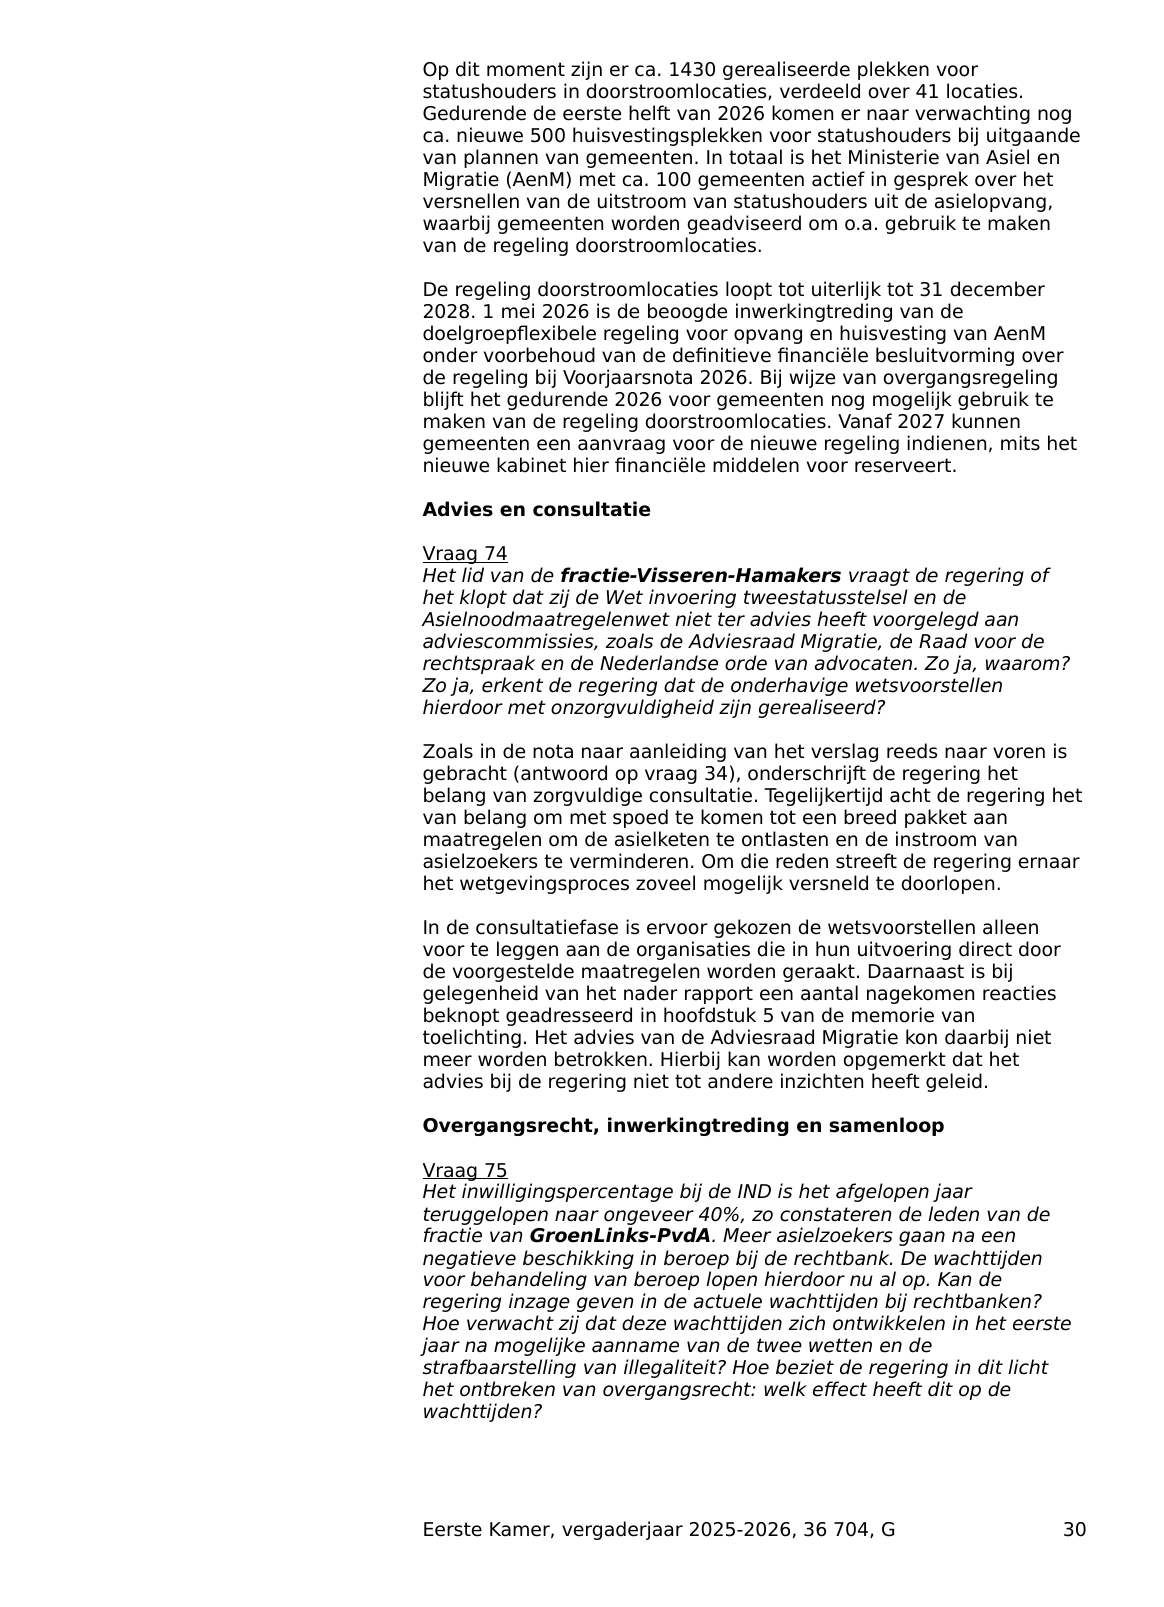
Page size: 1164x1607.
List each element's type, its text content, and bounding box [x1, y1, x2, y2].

text Op dit moment zijn er ca. 1430 gerealiseerde plekken voor statushouders in doorstroomlocaties, verdeeld over 41 locaties. Gedurende de eerste helft van 2026 komen er naar verwachting nog ca. nieuwe 500 huisvestingsplekken voor statushouders bij uitgaande van plannen van gemeenten. In totaal is het Ministerie van Asiel en Migratie (AenM) met ca. 100 gemeenten actief in gesprek over het versnellen van de uitstroom van statushouders uit de asielopvang, waarbij gemeenten worden geadviseerd om o.a. gebruik te maken van de regeling doorstroomlocaties. [422, 59, 1087, 257]
subtitle Advies en consultatie [422, 499, 1087, 521]
text Het lid van de fractie-Visseren-Hamakers vraagt de regering of het klopt dat zij de Wet invoering tweestatusstelsel en de Asielnoodmaatregelenwet niet ter advies heeft voorgelegd aan adviescommissies, zoals de Adviesraad Migratie, de Raad voor de rechtspraak en de Nederlandse orde van advocaten. Zo ja, waarom? Zo ja, erkent de regering dat de onderhavige wetsvoorstellen hierdoor met onzorgvuldigheid zijn gerealiseerd? [422, 565, 1087, 719]
text Vraag 75 [422, 1159, 1087, 1181]
text De regeling doorstroomlocaties loopt tot uiterlijk tot 31 december 2028. 1 mei 2026 is de beoogde inwerkingtreding van de doelgroepflexibele regeling voor opvang en huisvesting van AenM onder voorbehoud van de definitieve financiële besluitvorming over de regeling bij Voorjaarsnota 2026. Bij wijze van overgangsregeling blijft het gedurende 2026 voor gemeenten nog mogelijk gebruik te maken van de regeling doorstroomlocaties. Vanaf 2027 kunnen gemeenten een aanvraag voor de nieuwe regeling indienen, mits het nieuwe kabinet hier financiële middelen voor reserveert. [422, 279, 1087, 477]
subtitle Overgangsrecht, inwerkingtreding en samenloop [422, 1115, 1087, 1137]
text Vraag 74 [422, 543, 1087, 565]
text In de consultatiefase is ervoor gekozen de wetsvoorstellen alleen voor te leggen aan de organisaties die in hun uitvoering direct door de voorgestelde maatregelen worden geraakt. Daarnaast is bij gelegenheid van het nader rapport een aantal nagekomen reacties beknopt geadresseerd in hoofdstuk 5 van de memorie van toelichting. Het advies van de Adviesraad Migratie kon daarbij niet meer worden betrokken. Hierbij kan worden opgemerkt dat het advies bij de regering niet tot andere inzichten heeft geleid. [422, 917, 1087, 1093]
text Het inwilligingspercentage bij de IND is het afgelopen jaar teruggelopen naar ongeveer 40%, zo constateren de leden van de fractie van GroenLinks-PvdA. Meer asielzoekers gaan na een negatieve beschikking in beroep bij de rechtbank. De wachttijden voor behandeling van beroep lopen hierdoor nu al op. Kan de regering inzage geven in de actuele wachttijden bij rechtbanken? Hoe verwacht zij dat deze wachttijden zich ontwikkelen in het eerste jaar na mogelijke aanname van de twee wetten en de strafbaarstelling van illegaliteit? Hoe beziet de regering in dit licht het ontbreken van overgangsrecht: welk effect heeft dit op de wachttijden? [422, 1181, 1087, 1423]
text Zoals in de nota naar aanleiding van het verslag reeds naar voren is gebracht (antwoord op vraag 34), onderschrijft de regering het belang van zorgvuldige consultatie. Tegelijkertijd acht de regering het van belang om met spoed te komen tot een breed pakket aan maatregelen om de asielketen te ontlasten en de instroom van asielzoekers te verminderen. Om die reden streeft de regering ernaar het wetgevingsproces zoveel mogelijk versneld te doorlopen. [422, 741, 1087, 895]
